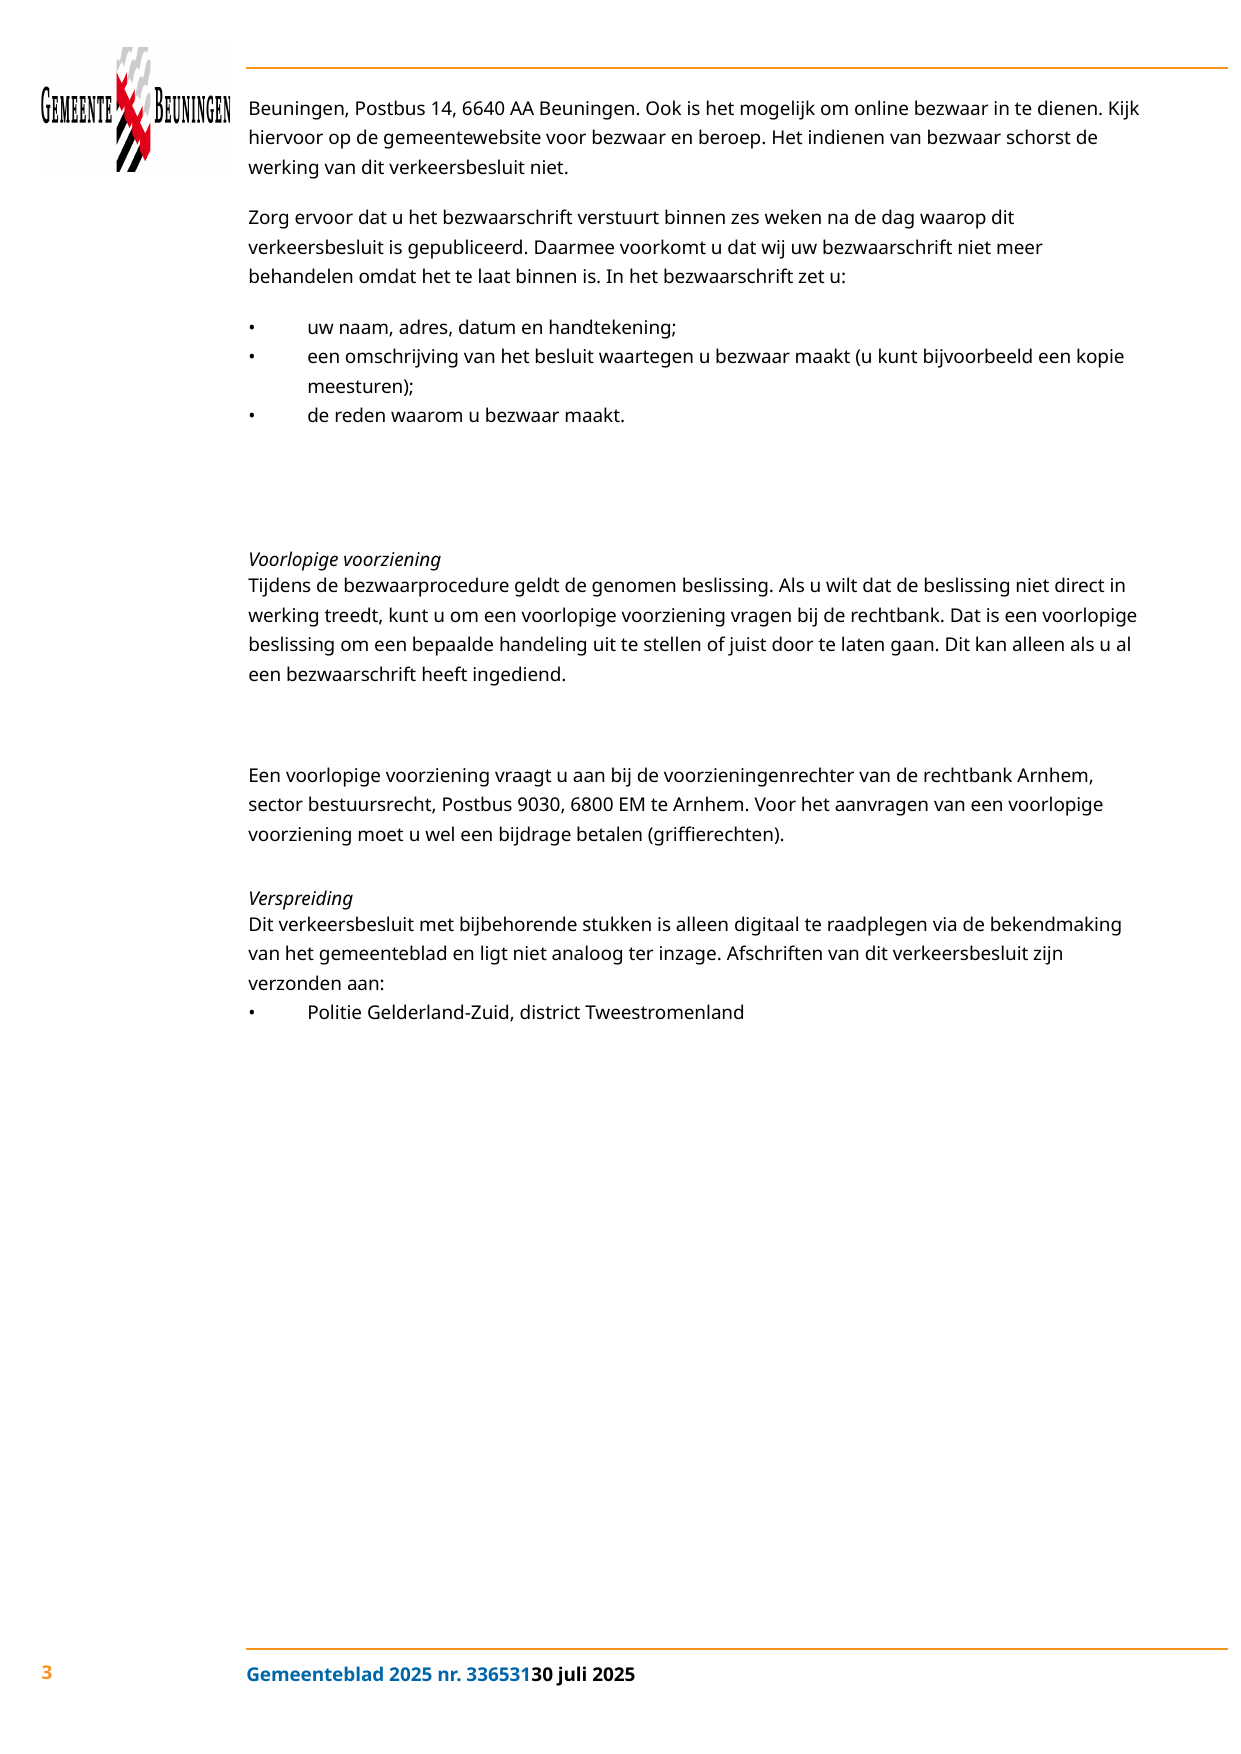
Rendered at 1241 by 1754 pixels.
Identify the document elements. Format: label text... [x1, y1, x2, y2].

text Tijdens de bezwaarprocedure geldt de genomen beslissing. Als u wilt dat de beslissing niet direct in werking treedt, kunt u om een voorlopige voorziening vragen bij de rechtbank. Dat is een voorlopige beslissing om een bepaalde handeling uit te stellen of juist door te laten gaan. Dit kan alleen als u al een bezwaarschrift heeft ingediend. [248, 572, 1152, 687]
text Een voorlopige voorziening vraagt u aan bij de voorzieningenrechter van de rechtbank Arnhem, sector bestuursrecht, Postbus 9030, 6800 EM te Arnhem. Voor het aanvragen van een voorlopige voorziening moet u wel een bijdrage betalen (griffierechten). [248, 762, 1152, 847]
list de reden waarom u bezwaar maakt. [248, 403, 1152, 428]
picture [41, 47, 231, 172]
text Dit verkeersbesluit met bijbehorende stukken is alleen digitaal te raadplegen via de bekendmaking van het gemeenteblad en ligt niet analoog ter inzage. Afschriften van dit verkeersbesluit zijn verzonden aan: [248, 911, 1152, 996]
text Verspreiding [248, 885, 1152, 911]
list uw naam, adres, datum en handtekening; [248, 314, 1152, 340]
text Zorg ervoor dat u het bezwaarschrift verstuurt binnen zes weken na de dag waarop dit verkeersbesluit is gepubliceerd. Daarmee voorkomt u dat wij uw bezwaarschrift niet meer behandelen omdat het te laat binnen is. In het bezwaarschrift zet u: [248, 204, 1152, 289]
text Voorlopige voorziening [248, 547, 1152, 572]
list een omschrijving van het besluit waartegen u bezwaar maakt (u kunt bijvoorbeeld een kopie meesturen); [248, 343, 1152, 399]
list Politie Gelderland-Zuid, district Tweestromenland [248, 999, 1152, 1025]
text Beuningen, Postbus 14, 6640 AA Beuningen. Ook is het mogelijk om online bezwaar in te dienen. Kijk hiervoor op de gemeentewebsite voor bezwaar en beroep. Het indienen van bezwaar schorst de werking van dit verkeersbesluit niet. [248, 95, 1152, 180]
